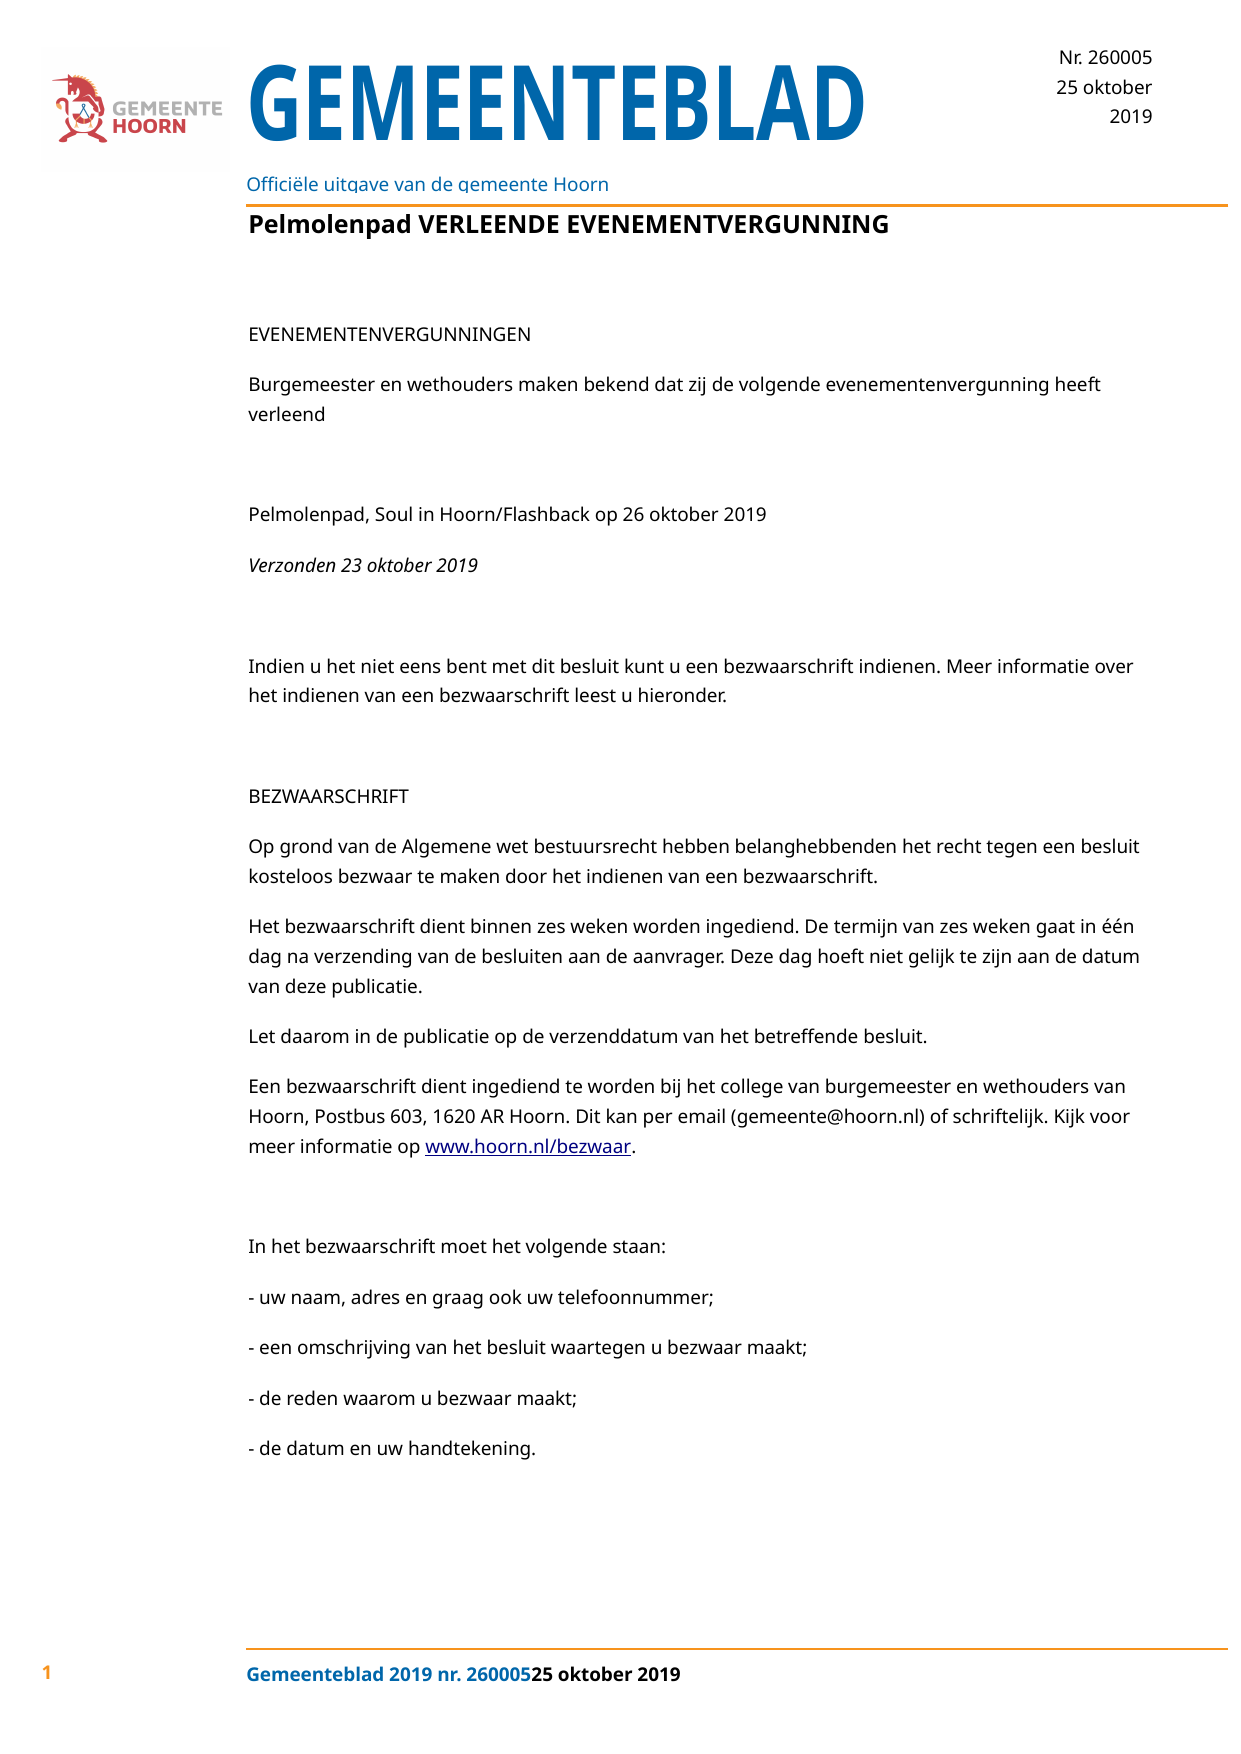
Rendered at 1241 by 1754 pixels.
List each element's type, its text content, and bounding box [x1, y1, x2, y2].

text Pelmolenpad, Soul in Hoorn/Flashback op 26 oktober 2019 [248, 502, 1152, 527]
text Pelmolenpad VERLEENDE EVENEMENTVERGUNNING [248, 207, 1152, 241]
text Burgemeester en wethouders maken bekend dat zij de volgende evenementenvergunning heeft verleend [248, 371, 1152, 426]
picture [41, 47, 231, 172]
text - een omschrijving van het besluit waartegen u bezwaar maakt; [248, 1334, 1152, 1360]
text Op grond van de Algemene wet bestuursrecht hebben belanghebbenden het recht tegen een besluit kosteloos bezwaar te maken door het indienen van een bezwaarschrift. [248, 834, 1152, 889]
text Het bezwaarschrift dient binnen zes weken worden ingediend. De termijn van zes weken gaat in één dag na verzending van de besluiten aan de aanvrager. Deze dag hoeft niet gelijk te zijn aan de datum van deze publicatie. [248, 914, 1152, 998]
text - uw naam, adres en graag ook uw telefoonnummer; [248, 1284, 1152, 1310]
text Indien u het niet eens bent met dit besluit kunt u een bezwaarschrift indienen. Meer informatie over het indienen van een bezwaarschrift leest u hieronder. [248, 653, 1152, 708]
text In het bezwaarschrift moet het volgende staan: [248, 1234, 1152, 1259]
text - de datum en uw handtekening. [248, 1435, 1152, 1461]
text - de reden waarom u bezwaar maakt; [248, 1385, 1152, 1411]
text EVENEMENTENVERGUNNINGEN [248, 321, 1152, 346]
text Verzonden 23 oktober 2019 [248, 552, 1152, 578]
text BEZWAARSCHRIFT [248, 783, 1152, 809]
text Een bezwaarschrift dient ingediend te worden bij het college van burgemeester en wethouders van Hoorn, Postbus 603, 1620 AR Hoorn. Dit kan per email (gemeente@hoorn.nl) of schriftelijk. Kijk voor meer informatie op www.hoorn.nl/bezwaar. [248, 1074, 1152, 1158]
text Let daarom in de publicatie op de verzenddatum van het betreffende besluit. [248, 1023, 1152, 1049]
